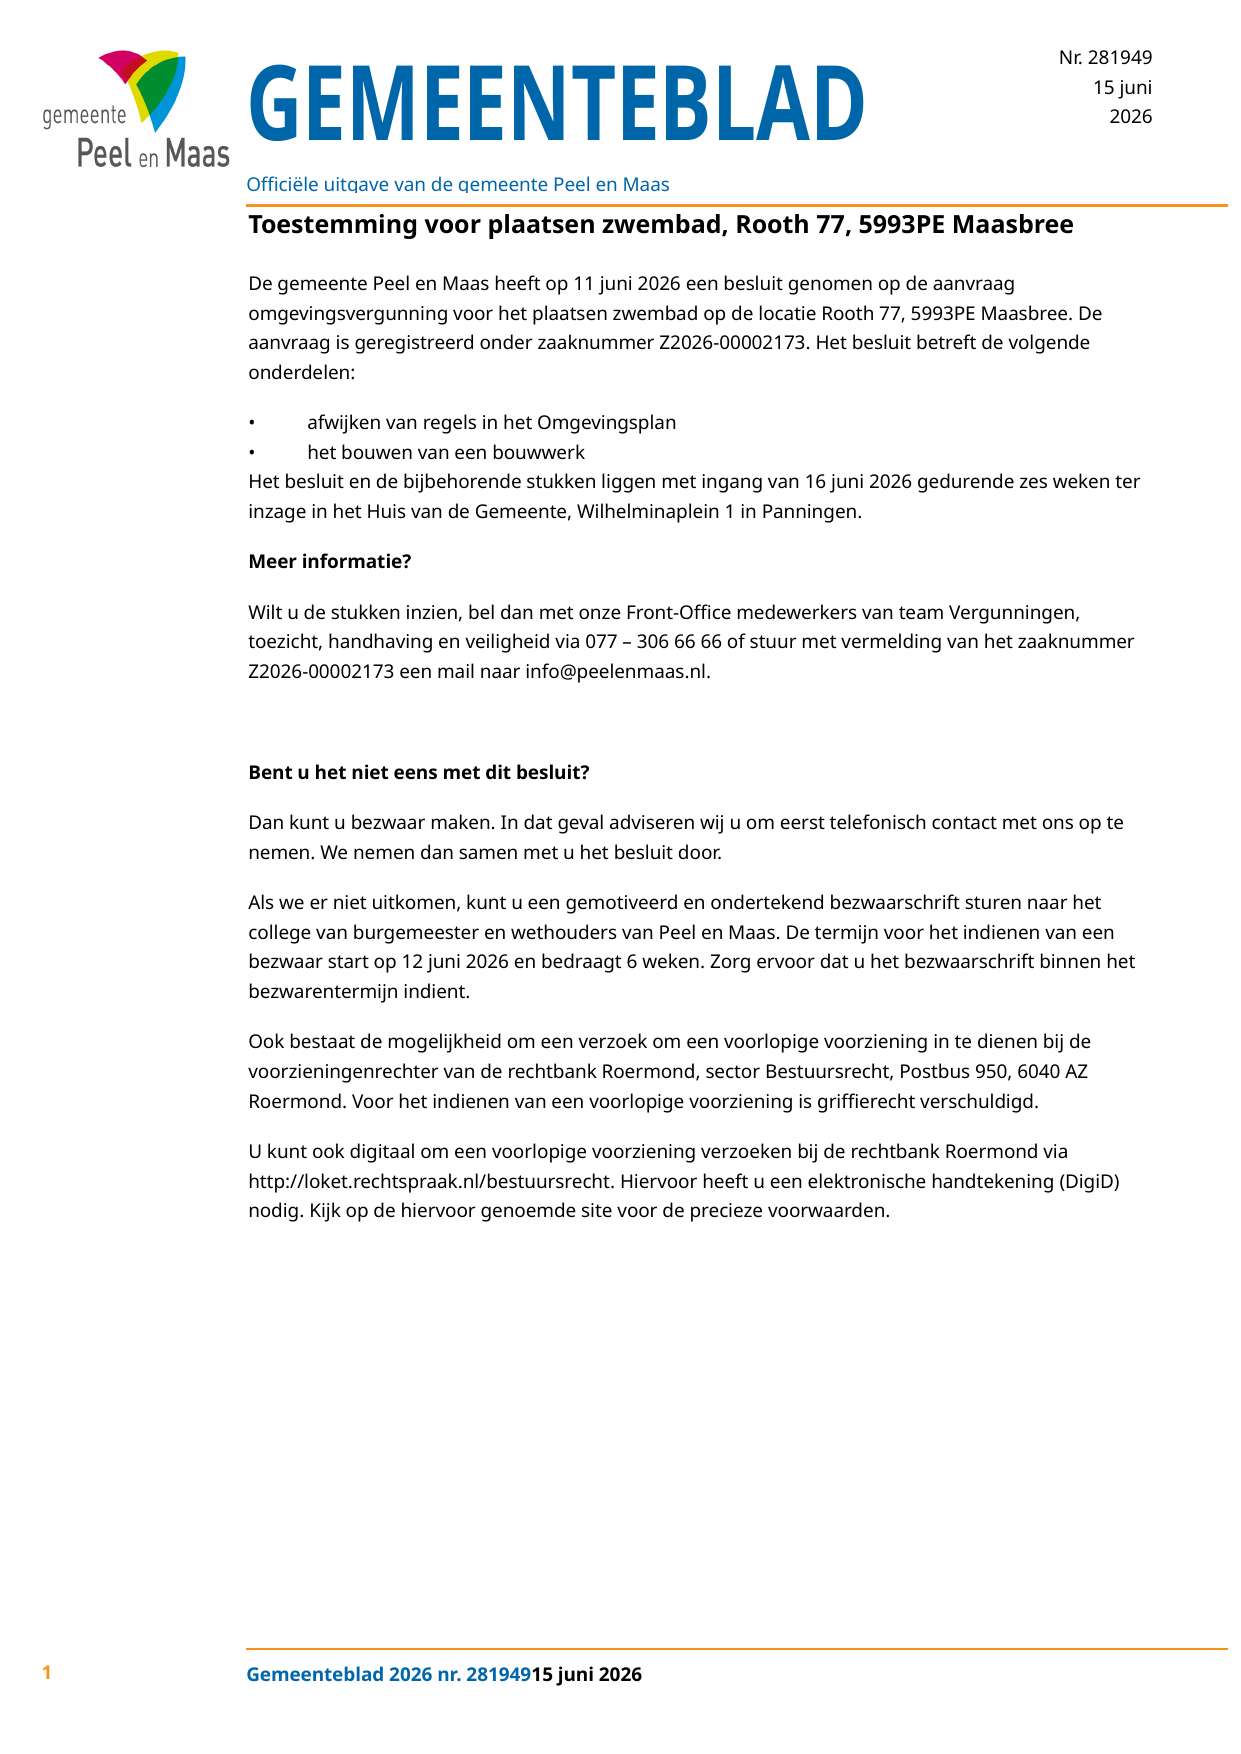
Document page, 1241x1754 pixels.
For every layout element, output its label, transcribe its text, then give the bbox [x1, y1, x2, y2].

text Ook bestaat de mogelijkheid om een verzoek om een voorlopige voorziening in te dienen bij de voorzieningenrechter van de rechtbank Roermond, sector Bestuursrecht, Postbus 950, 6040 AZ Roermond. Voor het indienen van een voorlopige voorziening is griffierecht verschuldigd. [248, 1029, 1152, 1113]
text Wilt u de stukken inzien, bel dan met onze Front-Office medewerkers van team Vergunningen, toezicht, handhaving en veiligheid via 077 – 306 66 66 of stuur met vermelding van het zaaknummer Z2026-00002173 een mail naar info@peelenmaas.nl. [248, 599, 1152, 684]
list afwijken van regels in het Omgevingsplan [248, 409, 1152, 435]
text Dan kunt u bezwaar maken. In dat geval adviseren wij u om eerst telefonisch contact met ons op te nemen. We nemen dan samen met u het besluit door. [248, 809, 1152, 865]
text Toestemming voor plaatsen zwembad, Rooth 77, 5993PE Maasbree [248, 207, 1152, 241]
list het bouwen van een bouwwerk [248, 439, 1152, 465]
text Als we er niet uitkomen, kunt u een gemotiveerd en ondertekend bezwaarschrift sturen naar het college van burgemeester en wethouders van Peel en Maas. De termijn voor het indienen van een bezwaar start op 12 juni 2026 en bedraagt 6 weken. Zorg ervoor dat u het bezwaarschrift binnen het bezwarentermijn indient. [248, 889, 1152, 1004]
text Bent u het niet eens met dit besluit? [248, 759, 1152, 785]
text De gemeente Peel en Maas heeft op 11 juni 2026 een besluit genomen op de aanvraag omgevingsvergunning voor het plaatsen zwembad op de locatie Rooth 77, 5993PE Maasbree. De aanvraag is geregistreerd onder zaaknummer Z2026-00002173. Het besluit betreft de volgende onderdelen: [248, 270, 1152, 385]
text U kunt ook digitaal om een voorlopige voorziening verzoeken bij de rechtbank Roermond via http://loket.rechtspraak.nl/bestuursrecht. Hiervoor heeft u een elektronische handtekening (DigiD) nodig. Kijk op de hiervoor genoemde site voor de precieze voorwaarden. [248, 1138, 1152, 1223]
picture [41, 47, 231, 172]
text Het besluit en de bijbehorende stukken liggen met ingang van 16 juni 2026 gedurende zes weken ter inzage in het Huis van de Gemeente, Wilhelminaplein 1 in Panningen. [248, 469, 1152, 524]
text Meer informatie? [248, 549, 1152, 574]
